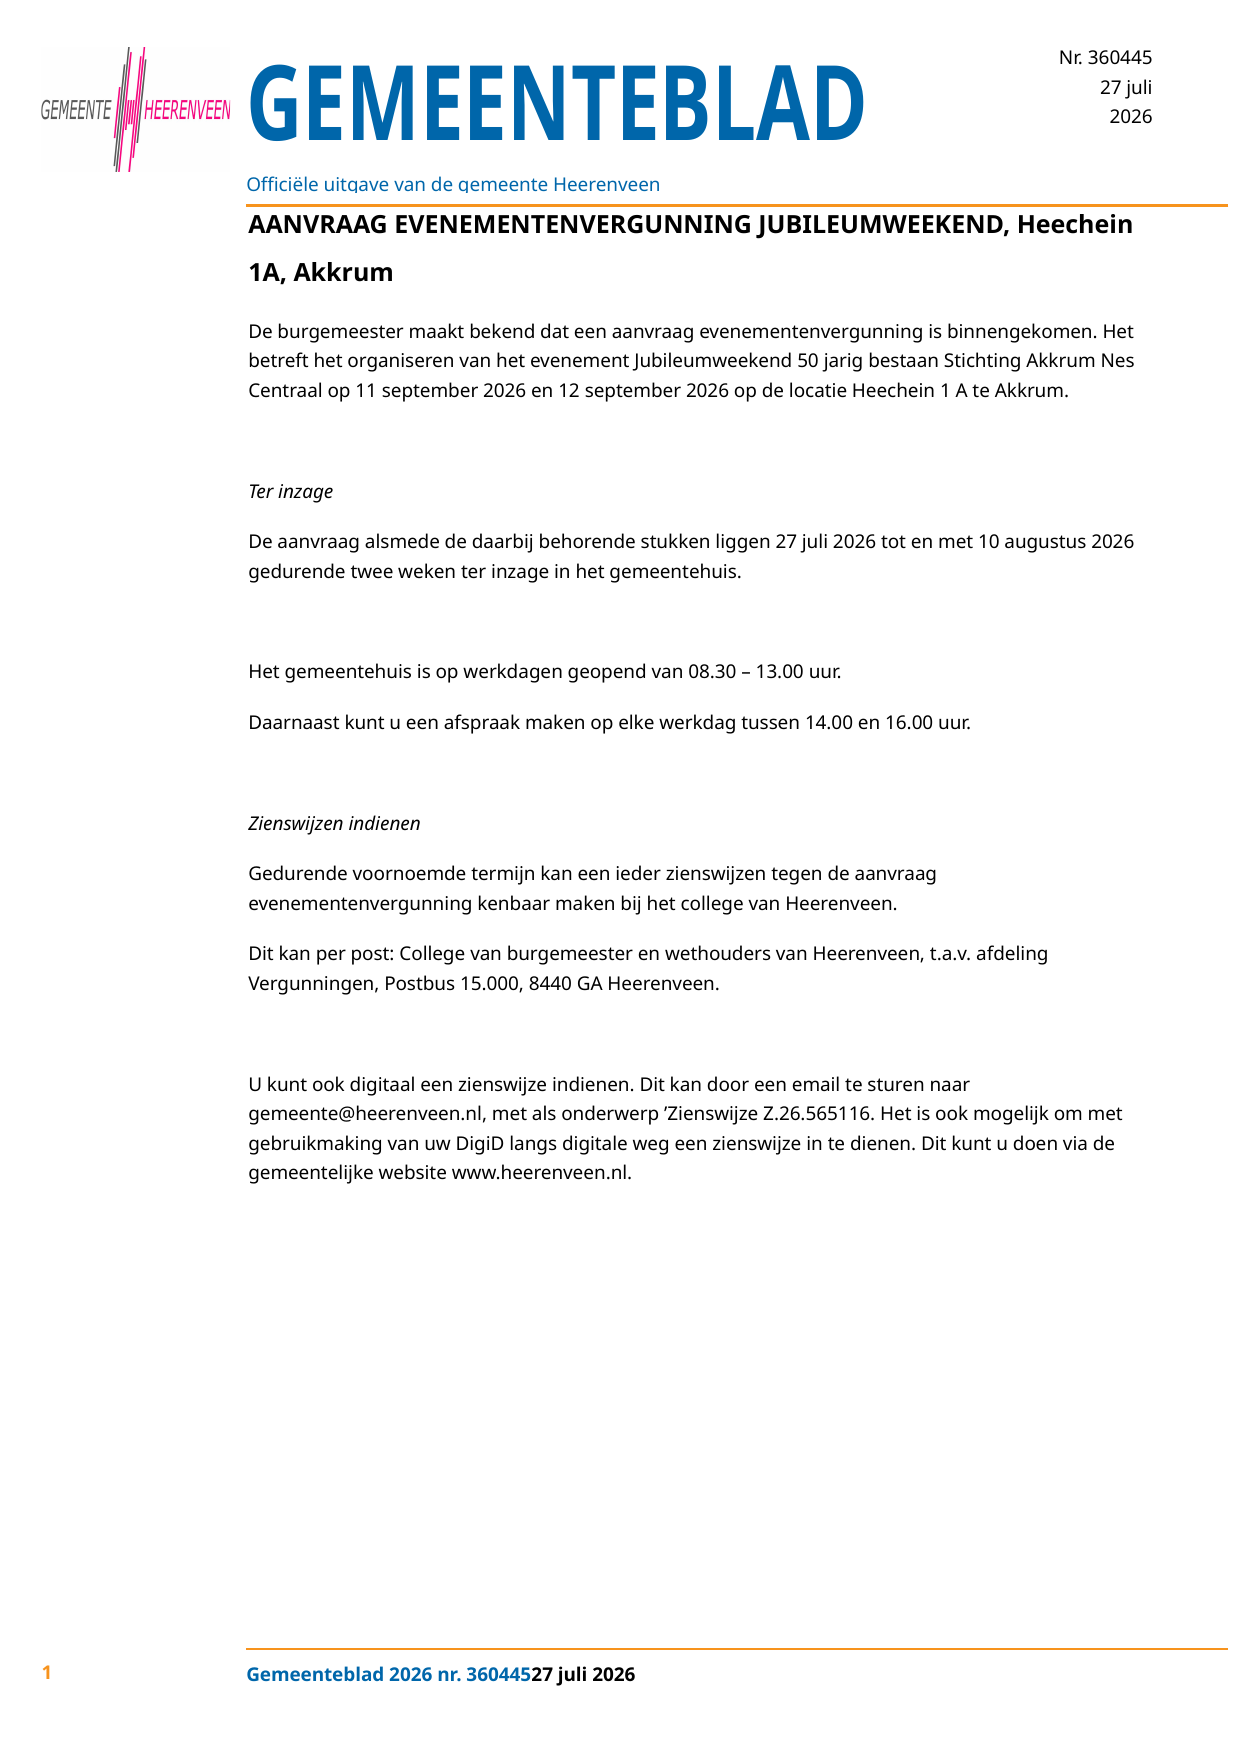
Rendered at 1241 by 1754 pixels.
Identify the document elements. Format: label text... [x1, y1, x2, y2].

text AANVRAAG EVENEMENTENVERGUNNING JUBILEUMWEEKEND, Heechein 1A, Akkrum [248, 207, 1152, 288]
text U kunt ook digitaal een zienswijze indienen. Dit kan door een email te sturen naar gemeente@heerenveen.nl, met als onderwerp ’Zienswijze Z.26.565116. Het is ook mogelijk om met gebruikmaking van uw DigiD langs digitale weg een zienswijze in te dienen. Dit kunt u doen via de gemeentelijke website www.heerenveen.nl. [248, 1071, 1152, 1185]
text Daarnaast kunt u een afspraak maken op elke werkdag tussen 14.00 en 16.00 uur. [248, 709, 1152, 735]
text De aanvraag alsmede de daarbij behorende stukken liggen 27 juli 2026 tot en met 10 augustus 2026 gedurende twee weken ter inzage in het gemeentehuis. [248, 528, 1152, 584]
text De burgemeester maakt bekend dat een aanvraag evenementenvergunning is binnengekomen. Het betreft het organiseren van het evenement Jubileumweekend 50 jarig bestaan Stichting Akkrum Nes Centraal op 11 september 2026 en 12 september 2026 op de locatie Heechein 1 A te Akkrum. [248, 318, 1152, 403]
text Zienswijzen indienen [248, 810, 1152, 836]
text Gedurende voornoemde termijn kan een ieder zienswijzen tegen de aanvraag evenementenvergunning kenbaar maken bij het college van Heerenveen. [248, 860, 1152, 916]
text Dit kan per post: College van burgemeester en wethouders van Heerenveen, t.a.v. afdeling Vergunningen, Postbus 15.000, 8440 GA Heerenveen. [248, 940, 1152, 996]
text Het gemeentehuis is op werkdagen geopend van 08.30 – 13.00 uur. [248, 659, 1152, 684]
text Ter inzage [248, 478, 1152, 504]
picture [41, 47, 231, 172]
